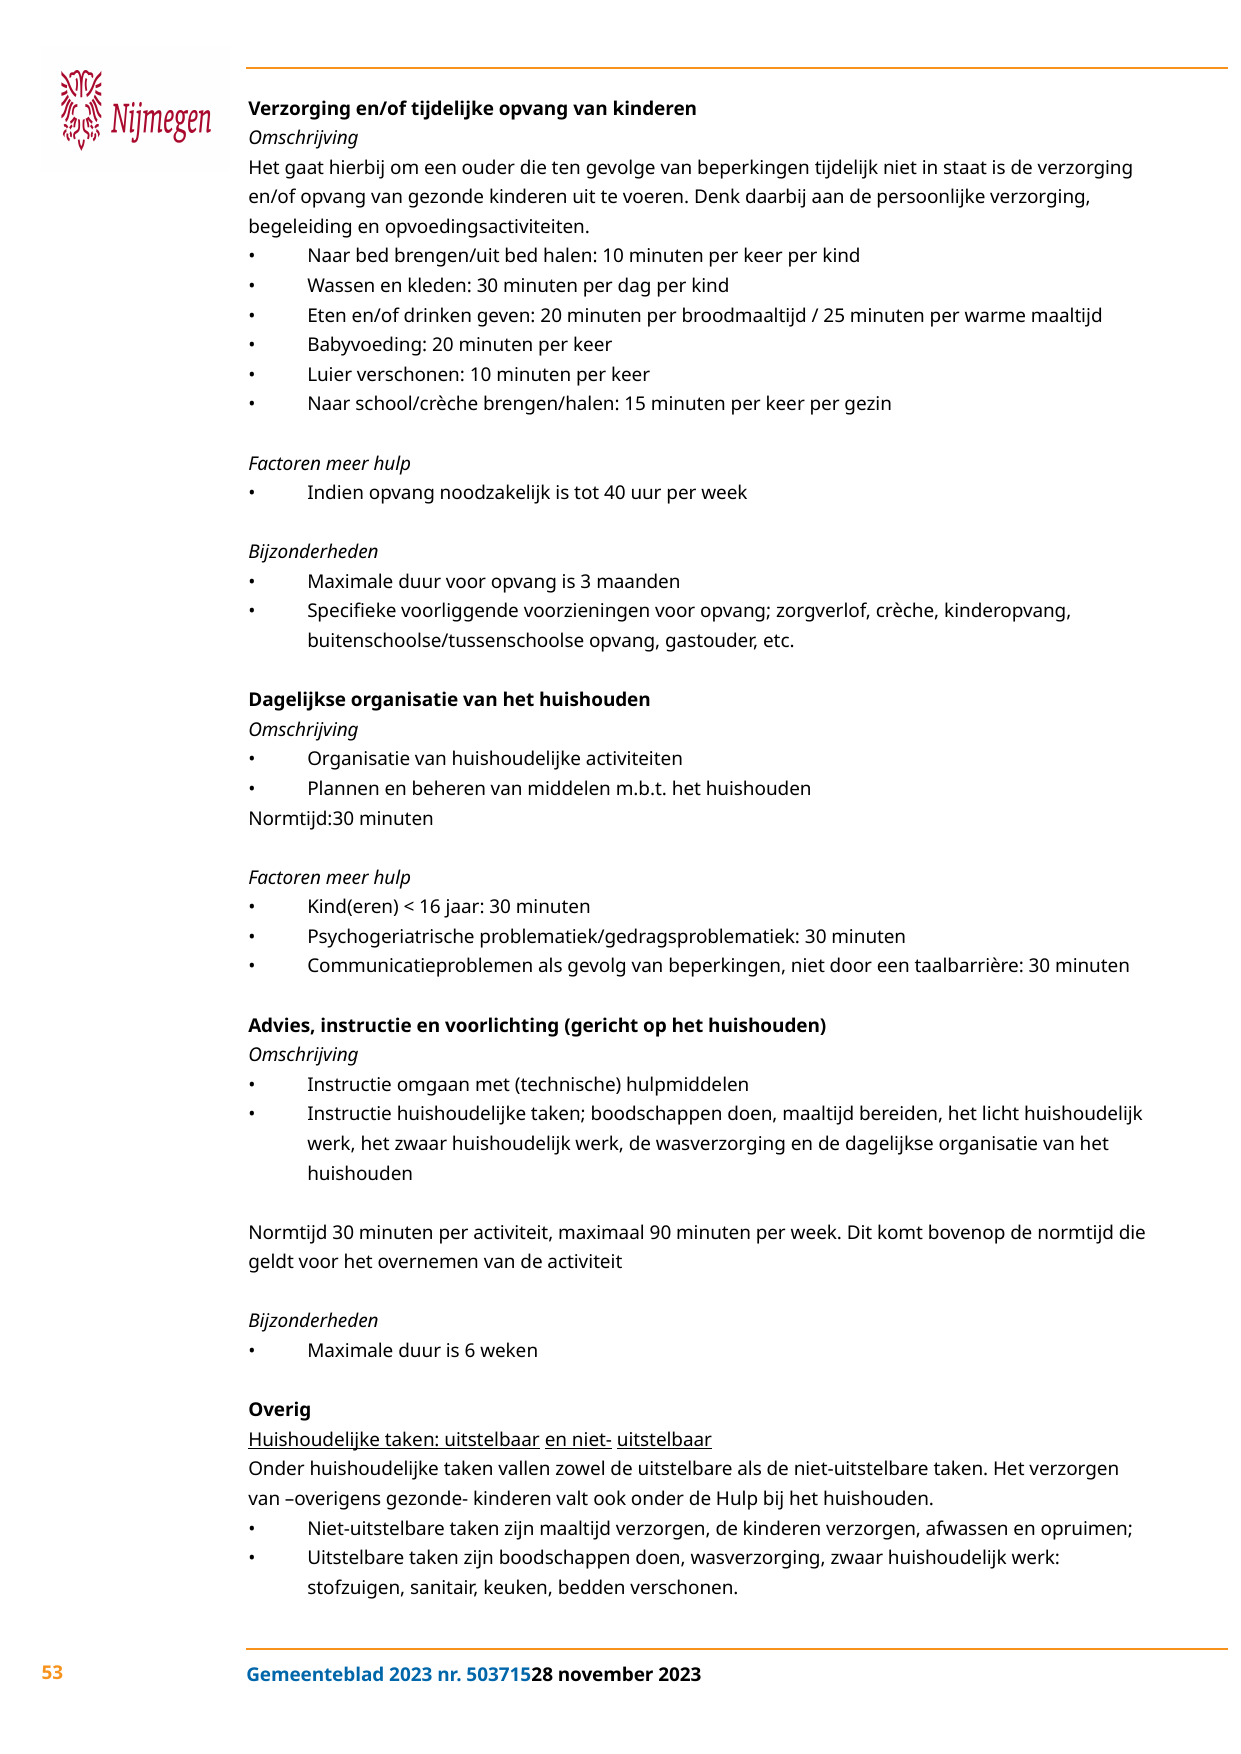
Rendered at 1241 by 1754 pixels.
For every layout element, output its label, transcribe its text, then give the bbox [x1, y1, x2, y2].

list Luier verschonen: 10 minuten per keer [248, 361, 1152, 387]
text Omschrijving [248, 1041, 1152, 1067]
list Psychogeriatrische problematiek/gedragsproblematiek: 30 minuten [248, 923, 1152, 949]
text Het gaat hierbij om een ouder die ten gevolge van beperkingen tijdelijk niet in staat is de verzorging en/of opvang van gezonde kinderen uit te voeren. Denk daarbij aan de persoonlijke verzorging, begeleiding en opvoedingsactiviteiten. [248, 154, 1152, 239]
text Onder huishoudelijke taken vallen zowel de uitstelbare als de niet-uitstelbare taken. Het verzorgen van –overigens gezonde- kinderen valt ook onder de Hulp bij het huishouden. [248, 1456, 1152, 1511]
list Indien opvang noodzakelijk is tot 40 uur per week [248, 479, 1152, 505]
list Instructie omgaan met (technische) hulpmiddelen [248, 1071, 1152, 1097]
list Maximale duur voor opvang is 3 maanden [248, 568, 1152, 594]
picture [41, 47, 231, 172]
text Verzorging en/of tijdelijke opvang van kinderen [248, 95, 1152, 121]
text Bijzonderheden [248, 1308, 1152, 1333]
text Factoren meer hulp [248, 864, 1152, 890]
list Specifieke voorliggende voorzieningen voor opvang; zorgverlof, crèche, kinderopvang, buitenschoolse/tussenschoolse opvang, gastouder, etc. [248, 598, 1152, 653]
list Naar bed brengen/uit bed halen: 10 minuten per keer per kind [248, 243, 1152, 268]
list Uitstelbare taken zijn boodschappen doen, wasverzorging, zwaar huishoudelijk werk: stofzuigen, sanitair, keuken, bedden verschonen. [248, 1544, 1152, 1600]
text Overig [248, 1396, 1152, 1422]
list Eten en/of drinken geven: 20 minuten per broodmaaltijd / 25 minuten per warme maaltijd [248, 302, 1152, 328]
text Normtijd 30 minuten per activiteit, maximaal 90 minuten per week. Dit komt bovenop de normtijd die geldt voor het overnemen van de activiteit [248, 1219, 1152, 1274]
text Huishoudelijke taken: uitstelbaar en niet- uitstelbaar [248, 1426, 1152, 1452]
list Babyvoeding: 20 minuten per keer [248, 331, 1152, 357]
list Wassen en kleden: 30 minuten per dag per kind [248, 272, 1152, 298]
text Omschrijving [248, 124, 1152, 150]
list Plannen en beheren van middelen m.b.t. het huishouden [248, 775, 1152, 801]
text Advies, instructie en voorlichting (gericht op het huishouden) [248, 1012, 1152, 1038]
text Omschrijving [248, 716, 1152, 742]
text Bijzonderheden [248, 538, 1152, 564]
list Communicatieproblemen als gevolg van beperkingen, niet door een taalbarrière: 30 minuten [248, 953, 1152, 978]
text Factoren meer hulp [248, 450, 1152, 476]
list Niet-uitstelbare taken zijn maaltijd verzorgen, de kinderen verzorgen, afwassen en opruimen; [248, 1515, 1152, 1541]
list Instructie huishoudelijke taken; boodschappen doen, maaltijd bereiden, het licht huishoudelijk werk, het zwaar huishoudelijk werk, de wasverzorging en de dagelijkse organisatie van het huishouden [248, 1101, 1152, 1186]
list Naar school/crèche brengen/halen: 15 minuten per keer per gezin [248, 391, 1152, 416]
text Dagelijkse organisatie van het huishouden [248, 686, 1152, 712]
list Organisatie van huishoudelijke activiteiten [248, 746, 1152, 771]
text Normtijd:30 minuten [248, 805, 1152, 831]
list Maximale duur is 6 weken [248, 1337, 1152, 1363]
list Kind(eren) < 16 jaar: 30 minuten [248, 893, 1152, 919]
